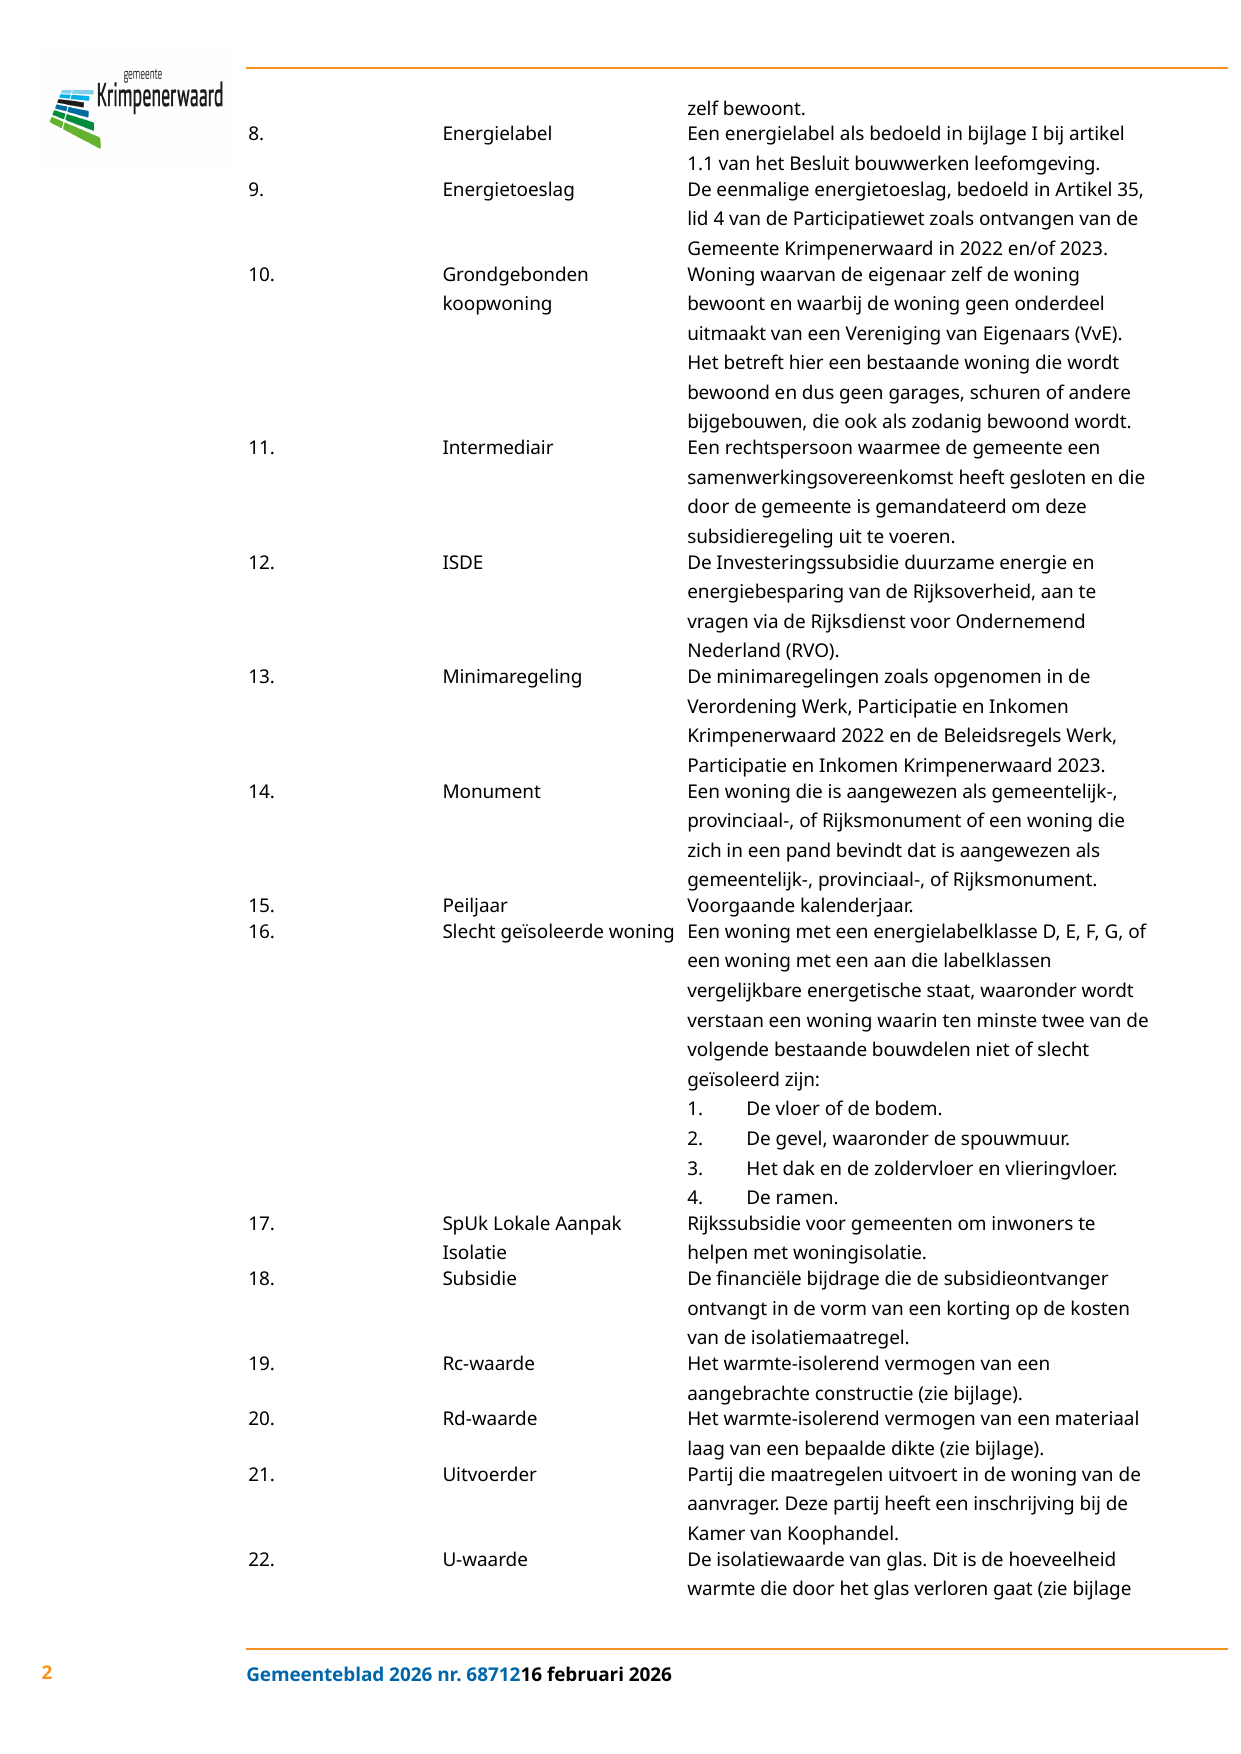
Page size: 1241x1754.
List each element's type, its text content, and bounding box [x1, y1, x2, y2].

table_cell De minimaregelingen zoals opgenomen in de Verordening Werk, Participatie en Inkomen Krimpenerwaard 2022 en de Beleidsregels Werk, Participatie en Inkomen Krimpenerwaard 2023. [687, 663, 1152, 778]
table_cell Rd-waarde [442, 1406, 687, 1461]
table_cell 22. [248, 1546, 442, 1601]
table_cell Voorgaande kalenderjaar. [687, 892, 1152, 918]
table_cell De financiële bijdrage die de subsidieontvanger ontvangt in de vorm van een korting op de kosten van de isolatiemaatregel. [687, 1265, 1152, 1350]
table_cell De Investeringssubsidie duurzame energie en energiebesparing van de Rijksoverheid, aan te vragen via de Rijksdienst voor Ondernemend Nederland (RVO). [687, 549, 1152, 663]
table_cell Rijkssubsidie voor gemeenten om inwoners te helpen met woningisolatie. [687, 1210, 1152, 1265]
table_cell 15. [248, 892, 442, 918]
table_cell Een woning die is aangewezen als gemeentelijk-, provinciaal-, of Rijksmonument of een woning die zich in een pand bevindt dat is aangewezen als gemeentelijk-, provinciaal-, of Rijksmonument. [687, 778, 1152, 892]
table_cell Intermediair [442, 434, 687, 549]
table_cell De eenmalige energietoeslag, bedoeld in Artikel 35, lid 4 van de Participatiewet zoals ontvangen van de Gemeente Krimpenerwaard in 2022 en/of 2023. [687, 176, 1152, 261]
table_cell Een rechtspersoon waarmee de gemeente een samenwerkingsovereenkomst heeft gesloten en die door de gemeente is gemandateerd om deze subsidieregeling uit te voeren. [687, 434, 1152, 549]
table_cell ISDE [442, 549, 687, 663]
table_cell Subsidie [442, 1265, 687, 1350]
table_cell [248, 95, 442, 121]
table_cell Het warmte-isolerend vermogen van een aangebrachte constructie (zie bijlage). [687, 1350, 1152, 1406]
table_cell Slecht geïsoleerde woning [442, 918, 687, 1210]
table_cell Partij die maatregelen uitvoert in de woning van de aanvrager. Deze partij heeft een inschrijving bij de Kamer van Koophandel. [687, 1461, 1152, 1546]
table_cell 12. [248, 549, 442, 663]
table_cell Energielabel [442, 121, 687, 176]
table_cell 16. [248, 918, 442, 1210]
table_cell Uitvoerder [442, 1461, 687, 1546]
table_cell 9. [248, 176, 442, 261]
table_cell U-waarde [442, 1546, 687, 1601]
table_cell 8. [248, 121, 442, 176]
table_cell 17. [248, 1210, 442, 1265]
table_cell Peiljaar [442, 892, 687, 918]
table_cell Energietoeslag [442, 176, 687, 261]
table_cell Minimaregeling [442, 663, 687, 778]
table_cell Een woning met een energielabelklasse D, E, F, G, of een woning met een aan die labelklassen vergelijkbare energetische staat, waaronder wordt verstaan een woning waarin ten minste twee van de volgende bestaande bouwdelen niet of slecht geïsoleerd zijn: De vloer of de bodem. De gevel, waaronder de spouwmuur. Het dak en de zoldervloer en vlieringvloer. De ramen. [687, 918, 1152, 1210]
table_cell Grondgebonden koopwoning [442, 261, 687, 434]
table_cell 19. [248, 1350, 442, 1406]
table_cell 18. [248, 1265, 442, 1350]
picture [41, 47, 231, 172]
table_cell SpUk Lokale Aanpak Isolatie [442, 1210, 687, 1265]
table_cell 11. [248, 434, 442, 549]
table_cell zelf bewoont. [687, 95, 1152, 121]
table_cell Monument [442, 778, 687, 892]
table_cell Het warmte-isolerend vermogen van een materiaal laag van een bepaalde dikte (zie bijlage). [687, 1406, 1152, 1461]
table_cell [442, 95, 687, 121]
table_cell Rc-waarde [442, 1350, 687, 1406]
table_cell 13. [248, 663, 442, 778]
table_cell De isolatiewaarde van glas. Dit is de hoeveelheid warmte die door het glas verloren gaat (zie bijlage [687, 1546, 1152, 1601]
table_cell 21. [248, 1461, 442, 1546]
table_cell Een energielabel als bedoeld in bijlage I bij artikel 1.1 van het Besluit bouwwerken leefomgeving. [687, 121, 1152, 176]
table_cell 20. [248, 1406, 442, 1461]
table_cell Woning waarvan de eigenaar zelf de woning bewoont en waarbij de woning geen onderdeel uitmaakt van een Vereniging van Eigenaars (VvE). Het betreft hier een bestaande woning die wordt bewoond en dus geen garages, schuren of andere bijgebouwen, die ook als zodanig bewoond wordt. [687, 261, 1152, 434]
table_cell 14. [248, 778, 442, 892]
table_cell 10. [248, 261, 442, 434]
